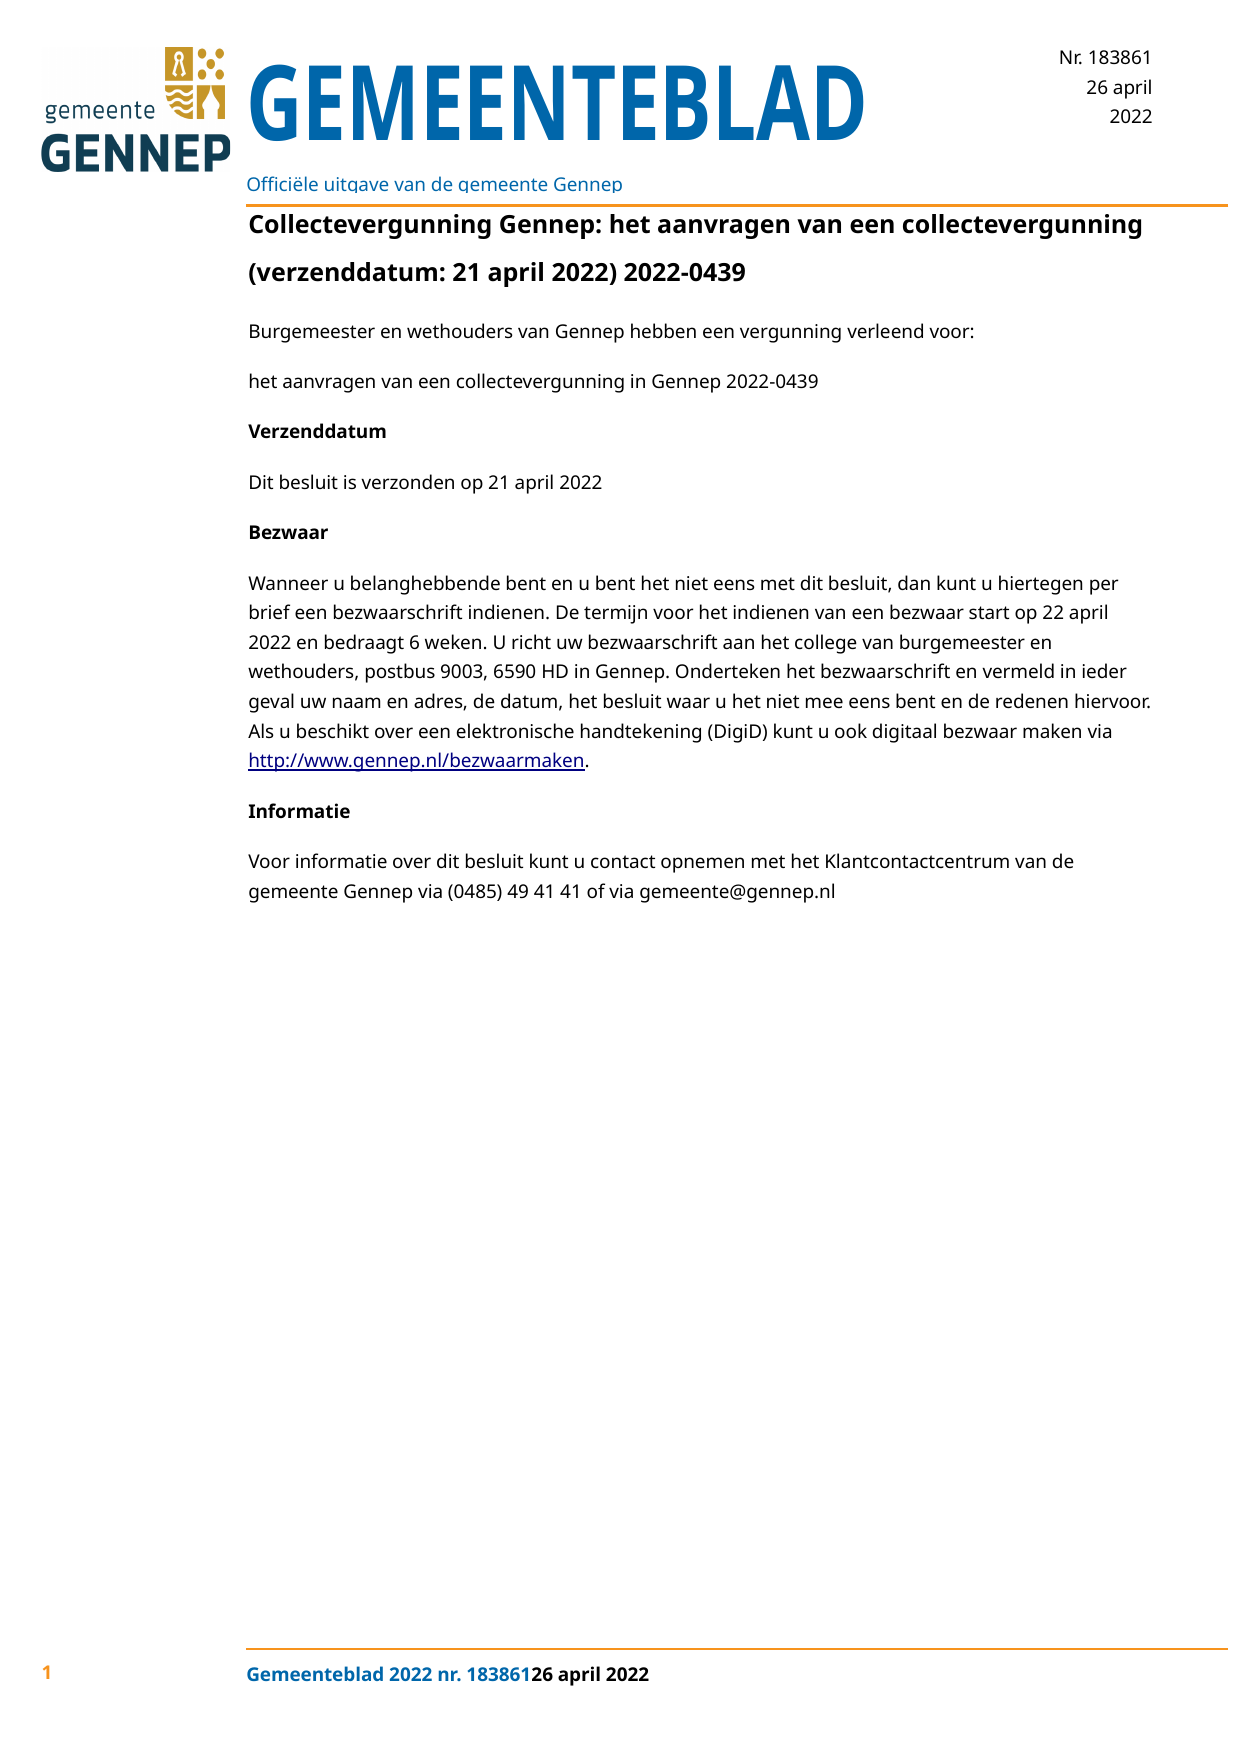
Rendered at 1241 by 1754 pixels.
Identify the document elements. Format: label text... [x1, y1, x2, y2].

text Voor informatie over dit besluit kunt u contact opnemen met het Klantcontactcentrum van de gemeente Gennep via (0485) 49 41 41 of via gemeente@gennep.nl [248, 848, 1152, 904]
text Informatie [248, 798, 1152, 824]
text Bezwaar [248, 519, 1152, 545]
text Dit besluit is verzonden op 21 april 2022 [248, 469, 1152, 495]
text Collectevergunning Gennep: het aanvragen van een collectevergunning (verzenddatum: 21 april 2022) 2022-0439 [248, 207, 1152, 288]
text Wanneer u belanghebbende bent en u bent het niet eens met dit besluit, dan kunt u hiertegen per brief een bezwaarschrift indienen. De termijn voor het indienen van een bezwaar start op 22 april 2022 en bedraagt 6 weken. U richt uw bezwaarschrift aan het college van burgemeester en wethouders, postbus 9003, 6590 HD in Gennep. Onderteken het bezwaarschrift en vermeld in ieder geval uw naam en adres, de datum, het besluit waar u het niet mee eens bent en de redenen hiervoor. Als u beschikt over een elektronische handtekening (DigiD) kunt u ook digitaal bezwaar maken via http://www.gennep.nl/bezwaarmaken. [248, 570, 1152, 773]
text Verzenddatum [248, 419, 1152, 444]
text Burgemeester en wethouders van Gennep hebben een vergunning verleend voor: [248, 318, 1152, 344]
picture [41, 47, 231, 172]
text het aanvragen van een collectevergunning in Gennep 2022-0439 [248, 368, 1152, 394]
